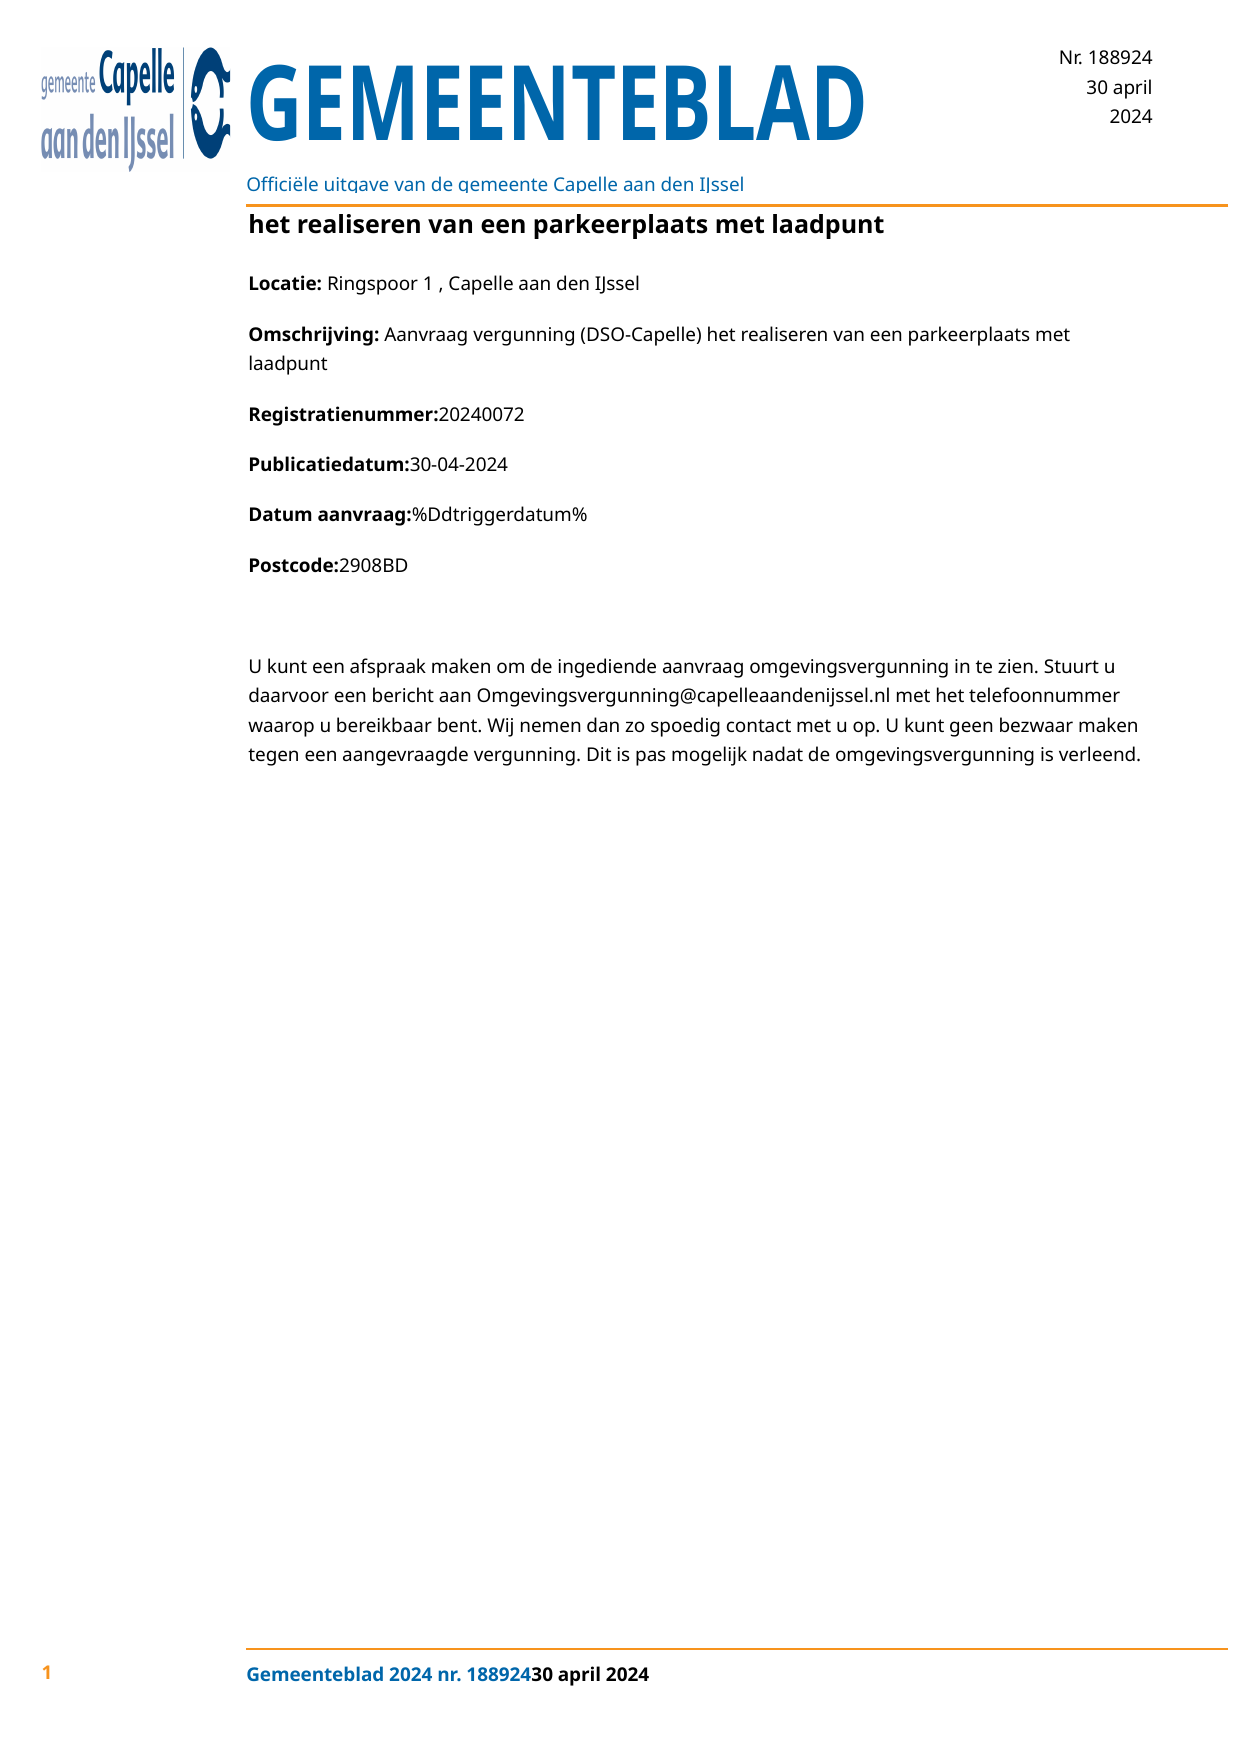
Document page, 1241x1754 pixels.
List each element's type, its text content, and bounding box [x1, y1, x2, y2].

text Postcode:2908BD [248, 552, 1152, 578]
text Locatie: Ringspoor 1 , Capelle aan den IJssel [248, 270, 1152, 296]
text Datum aanvraag:%Ddtriggerdatum% [248, 502, 1152, 527]
picture [41, 47, 231, 172]
text Omschrijving: Aanvraag vergunning (DSO-Capelle) het realiseren van een parkeerplaats met laadpunt [248, 321, 1152, 376]
text U kunt een afspraak maken om de ingediende aanvraag omgevingsvergunning in te zien. Stuurt u daarvoor een bericht aan Omgevingsvergunning@capelleaandenijssel.nl met het telefoonnummer waarop u bereikbaar bent. Wij nemen dan zo spoedig contact met u op. U kunt geen bezwaar maken tegen een aangevraagde vergunning. Dit is pas mogelijk nadat de omgevingsvergunning is verleend. [248, 653, 1152, 767]
text het realiseren van een parkeerplaats met laadpunt [248, 207, 1152, 241]
text Registratienummer:20240072 [248, 401, 1152, 426]
text Publicatiedatum:30-04-2024 [248, 451, 1152, 477]
